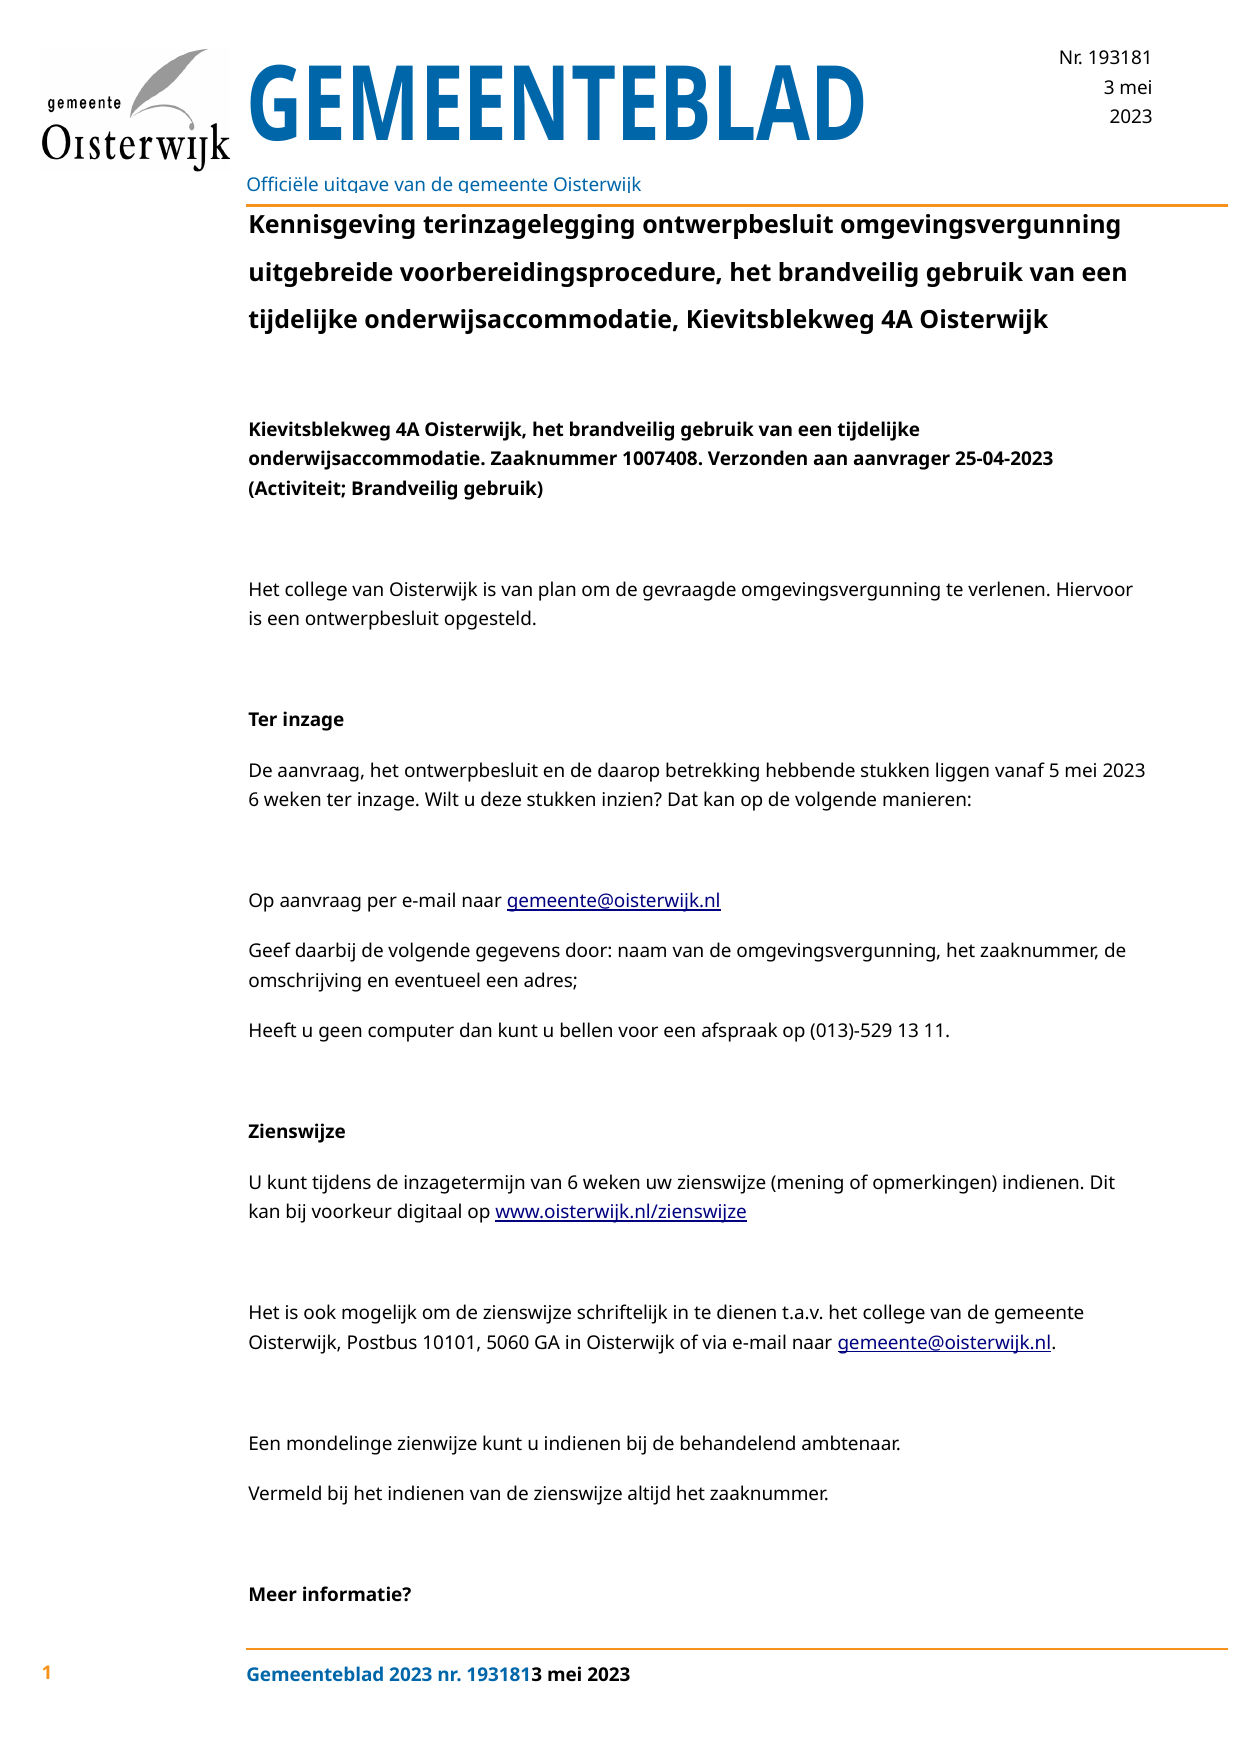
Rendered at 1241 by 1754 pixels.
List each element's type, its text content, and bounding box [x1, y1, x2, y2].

text Kievitsblekweg 4A Oisterwijk, het brandveilig gebruik van een tijdelijke onderwijsaccommodatie. Zaaknummer 1007408. Verzonden aan aanvrager 25-04-2023 (Activiteit; Brandveilig gebruik) [248, 416, 1152, 501]
picture [41, 47, 231, 172]
text Het is ook mogelijk om de zienswijze schriftelijk in te dienen t.a.v. het college van de gemeente Oisterwijk, Postbus 10101, 5060 GA in Oisterwijk of via e-mail naar gemeente@oisterwijk.nl. [248, 1299, 1152, 1354]
text Heeft u geen computer dan kunt u bellen voor een afspraak op (013)-529 13 11. [248, 1018, 1152, 1043]
text Geef daarbij de volgende gegevens door: naam van de omgevingsvergunning, het zaaknummer, de omschrijving en eventueel een adres; [248, 938, 1152, 993]
text Meer informatie? [248, 1581, 1152, 1607]
text Vermeld bij het indienen van de zienswijze altijd het zaaknummer. [248, 1480, 1152, 1506]
text Zienswijze [248, 1118, 1152, 1144]
text Een mondelinge zienwijze kunt u indienen bij de behandelend ambtenaar. [248, 1430, 1152, 1455]
text Ter inzage [248, 706, 1152, 732]
text Het college van Oisterwijk is van plan om de gevraagde omgevingsvergunning te verlenen. Hiervoor is een ontwerpbesluit opgesteld. [248, 576, 1152, 631]
text U kunt tijdens de inzagetermijn van 6 weken uw zienswijze (mening of opmerkingen) indienen. Dit kan bij voorkeur digitaal op www.oisterwijk.nl/zienswijze [248, 1169, 1152, 1224]
text De aanvraag, het ontwerpbesluit en de daarop betrekking hebbende stukken liggen vanaf 5 mei 2023 6 weken ter inzage. Wilt u deze stukken inzien? Dat kan op de volgende manieren: [248, 757, 1152, 812]
text Op aanvraag per e-mail naar gemeente@oisterwijk.nl [248, 887, 1152, 913]
text Kennisgeving terinzagelegging ontwerpbesluit omgevingsvergunning uitgebreide voorbereidingsprocedure, het brandveilig gebruik van een tijdelijke onderwijsaccommodatie, Kievitsblekweg 4A Oisterwijk [248, 207, 1152, 336]
